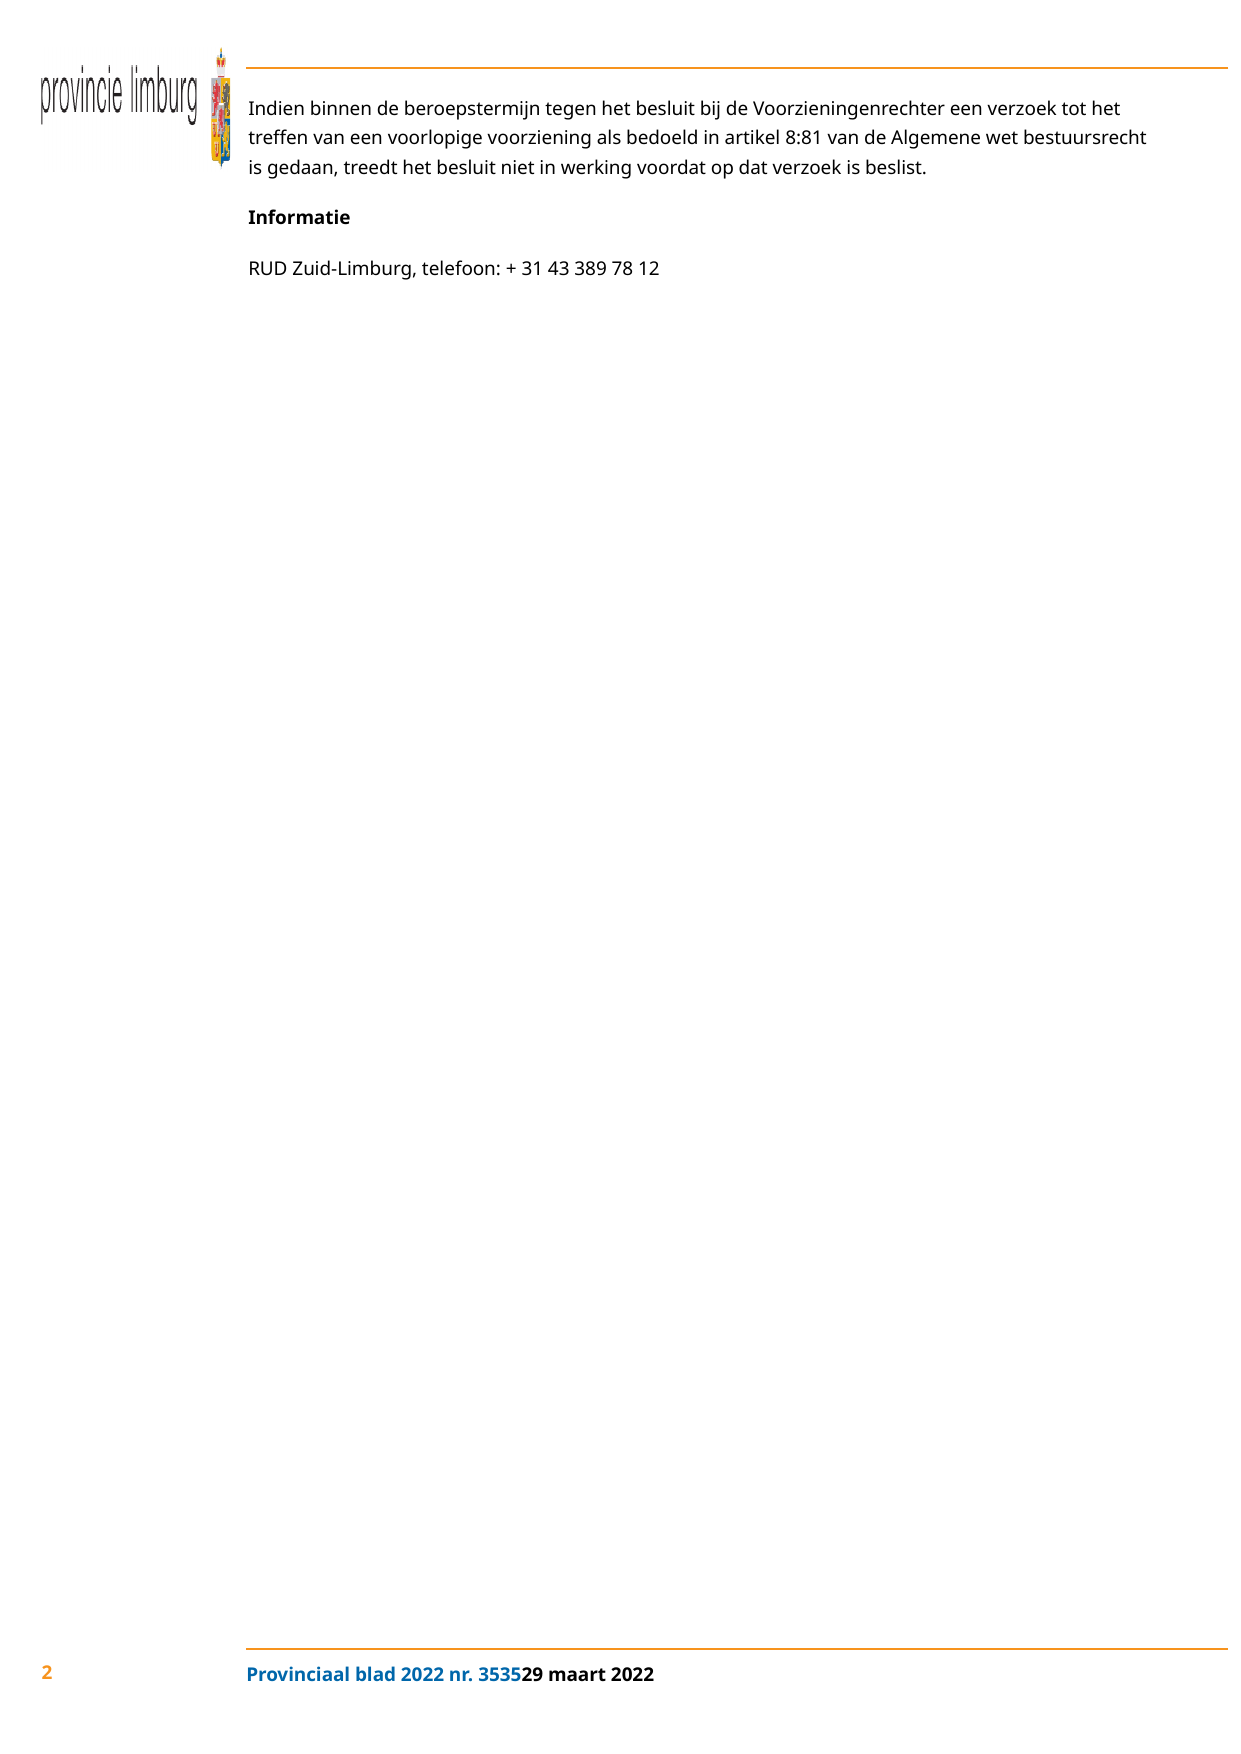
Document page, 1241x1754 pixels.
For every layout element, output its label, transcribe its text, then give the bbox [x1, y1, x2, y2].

picture [41, 47, 231, 172]
text Informatie [248, 204, 1152, 230]
text Indien binnen de beroepstermijn tegen het besluit bij de Voorzieningenrechter een verzoek tot het treffen van een voorlopige voorziening als bedoeld in artikel 8:81 van de Algemene wet bestuursrecht is gedaan, treedt het besluit niet in werking voordat op dat verzoek is beslist. [248, 95, 1152, 180]
text RUD Zuid-Limburg, telefoon: + 31 43 389 78 12 [248, 255, 1152, 281]
